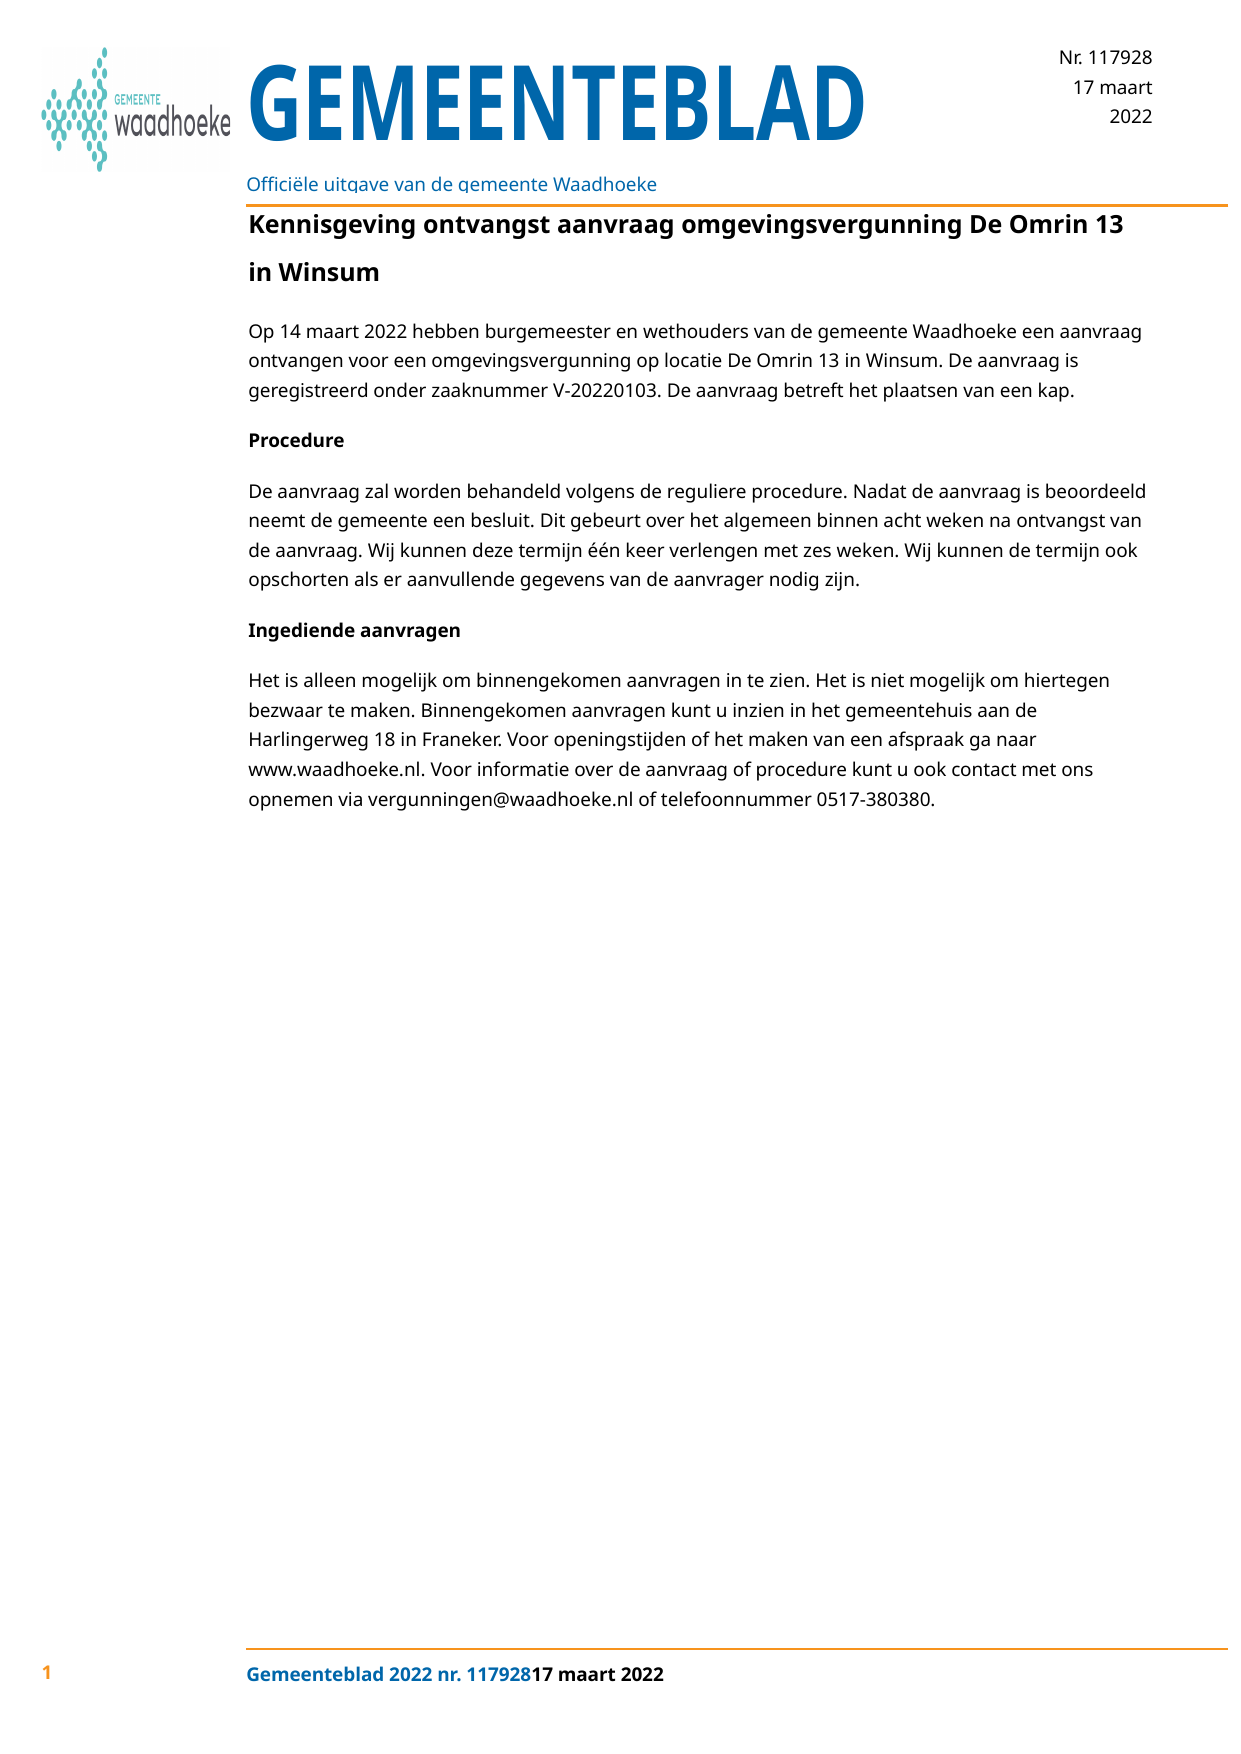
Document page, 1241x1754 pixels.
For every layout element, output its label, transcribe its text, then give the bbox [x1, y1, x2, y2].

text Kennisgeving ontvangst aanvraag omgevingsvergunning De Omrin 13 in Winsum [248, 207, 1152, 288]
picture [41, 47, 231, 172]
text Ingediende aanvragen [248, 617, 1152, 643]
text De aanvraag zal worden behandeld volgens de reguliere procedure. Nadat de aanvraag is beoordeeld neemt de gemeente een besluit. Dit gebeurt over het algemeen binnen acht weken na ontvangst van de aanvraag. Wij kunnen deze termijn één keer verlengen met zes weken. Wij kunnen de termijn ook opschorten als er aanvullende gegevens van de aanvrager nodig zijn. [248, 478, 1152, 592]
text Het is alleen mogelijk om binnengekomen aanvragen in te zien. Het is niet mogelijk om hiertegen bezwaar te maken. Binnengekomen aanvragen kunt u inzien in het gemeentehuis aan de Harlingerweg 18 in Franeker. Voor openingstijden of het maken van een afspraak ga naar www.waadhoeke.nl. Voor informatie over de aanvraag of procedure kunt u ook contact met ons opnemen via vergunningen@waadhoeke.nl of telefoonnummer 0517-380380. [248, 667, 1152, 812]
text Procedure [248, 427, 1152, 453]
text Op 14 maart 2022 hebben burgemeester en wethouders van de gemeente Waadhoeke een aanvraag ontvangen voor een omgevingsvergunning op locatie De Omrin 13 in Winsum. De aanvraag is geregistreerd onder zaaknummer V-20220103. De aanvraag betreft het plaatsen van een kap. [248, 318, 1152, 403]
